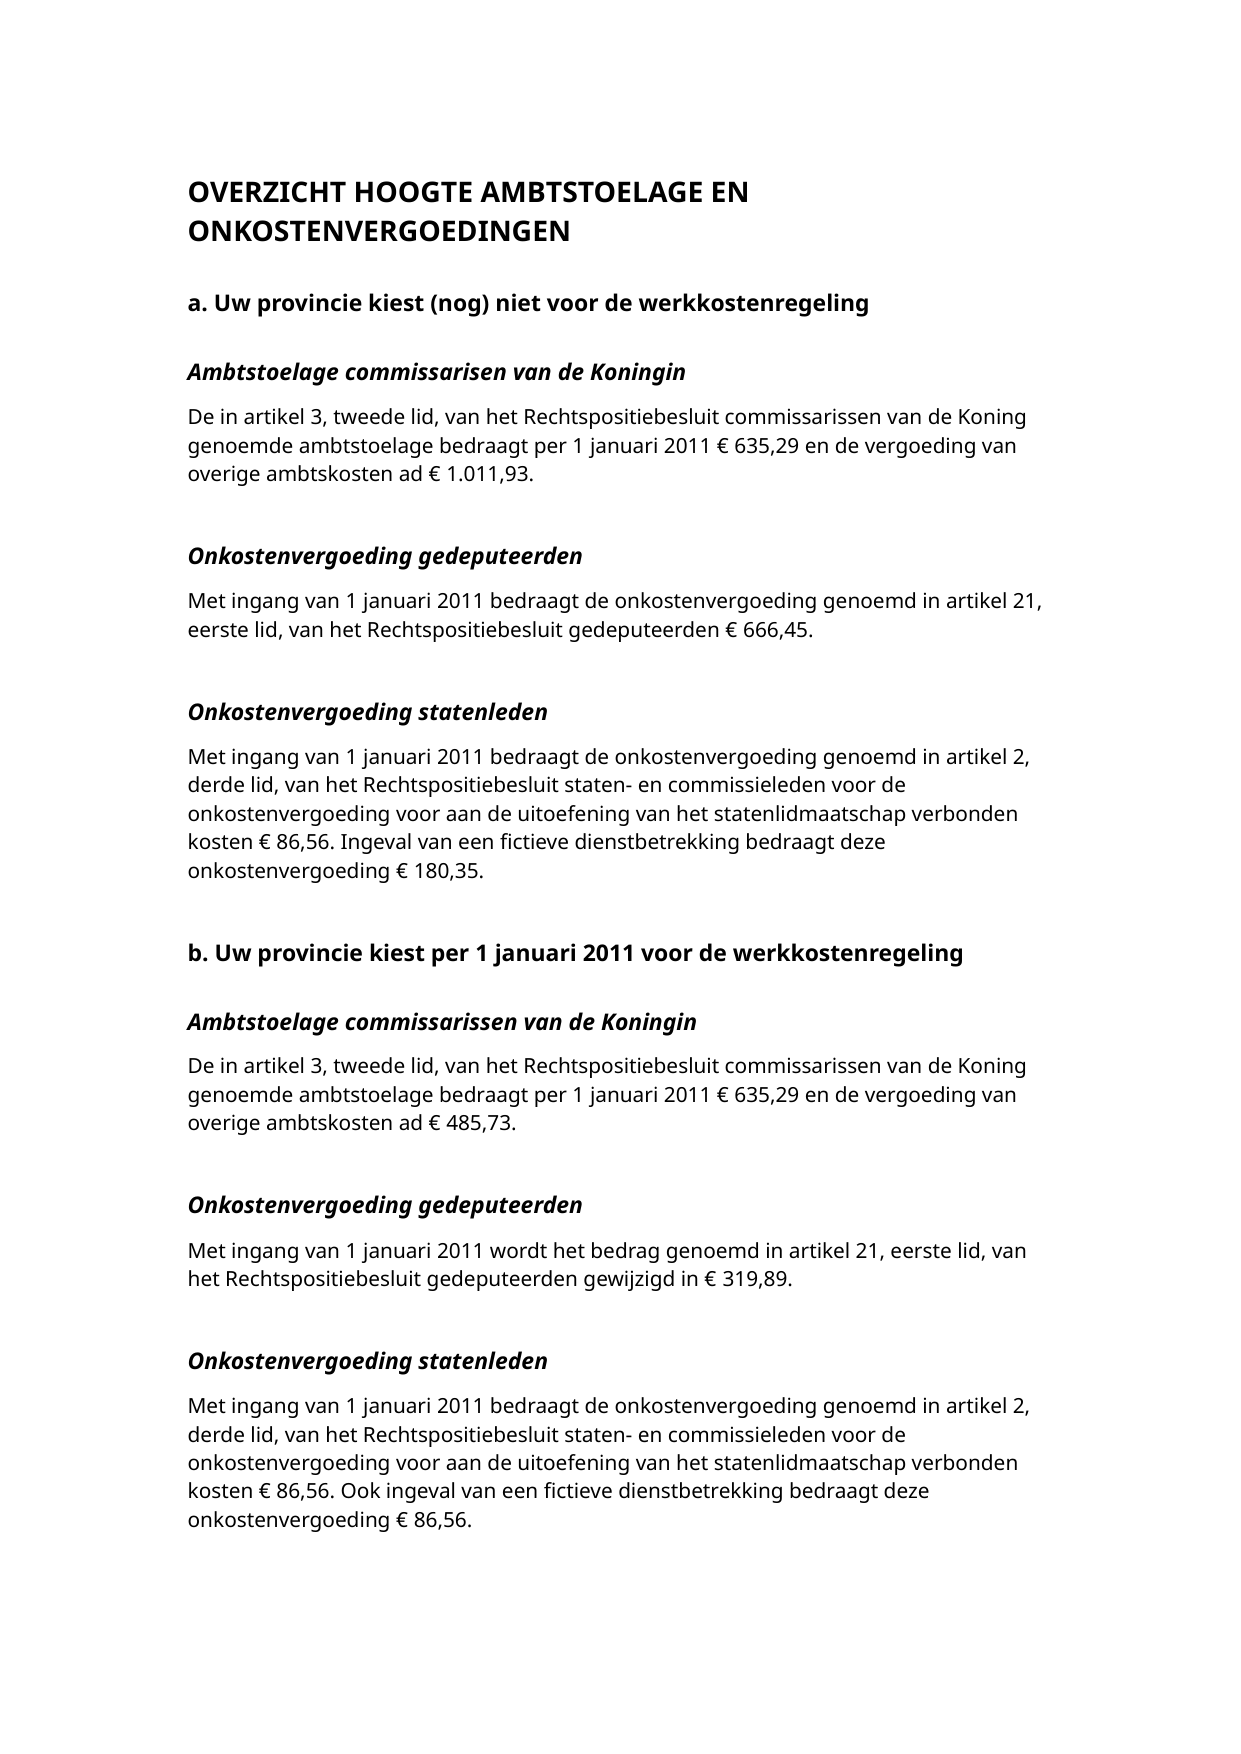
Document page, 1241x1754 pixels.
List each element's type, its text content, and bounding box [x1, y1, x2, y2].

subtitle OVERZICHT HOOGTE AMBTSTOELAGE EN ONKOSTENVERGOEDINGEN [187, 172, 1053, 250]
subtitle Ambtstoelage commissarisen van de Koningin [187, 356, 1053, 387]
subtitle Onkostenvergoeding statenleden [187, 696, 1053, 727]
subtitle Onkostenvergoeding gedeputeerden [187, 1189, 1053, 1221]
subtitle Onkostenvergoeding gedeputeerden [187, 540, 1053, 571]
text Met ingang van 1 januari 2011 bedraagt de onkostenvergoeding genoemd in artikel 21, eerste lid, van het Rechtspositiebesluit gedeputeerden € 666,45. [187, 586, 1053, 643]
subtitle Onkostenvergoeding statenleden [187, 1345, 1053, 1376]
text De in artikel 3, tweede lid, van het Rechtspositiebesluit commissarissen van de Koning genoemde ambtstoelage bedraagt per 1 januari 2011 € 635,29 en de vergoeding van overige ambtskosten ad € 485,73. [187, 1052, 1053, 1137]
subtitle a. Uw provincie kiest (nog) niet voor de werkkostenregeling [187, 287, 1053, 318]
text De in artikel 3, tweede lid, van het Rechtspositiebesluit commissarissen van de Koning genoemde ambtstoelage bedraagt per 1 januari 2011 € 635,29 en de vergoeding van overige ambtskosten ad € 1.011,93. [187, 402, 1053, 488]
text Met ingang van 1 januari 2011 wordt het bedrag genoemd in artikel 21, eerste lid, van het Rechtspositiebesluit gedeputeerden gewijzigd in € 319,89. [187, 1236, 1053, 1293]
subtitle b. Uw provincie kiest per 1 januari 2011 voor de werkkostenregeling [187, 937, 1053, 968]
subtitle Ambtstoelage commissarissen van de Koningin [187, 1005, 1053, 1037]
text Met ingang van 1 januari 2011 bedraagt de onkostenvergoeding genoemd in artikel 2, derde lid, van het Rechtspositiebesluit staten- en commissieleden voor de onkostenvergoeding voor aan de uitoefening van het statenlidmaatschap verbonden kosten € 86,56. Ingeval van een fictieve dienstbetrekking bedraagt deze onkostenvergoeding € 180,35. [187, 742, 1053, 884]
text Met ingang van 1 januari 2011 bedraagt de onkostenvergoeding genoemd in artikel 2, derde lid, van het Rechtspositiebesluit staten- en commissieleden voor de onkostenvergoeding voor aan de uitoefening van het statenlidmaatschap verbonden kosten € 86,56. Ook ingeval van een fictieve dienstbetrekking bedraagt deze onkostenvergoeding € 86,56. [187, 1391, 1053, 1533]
